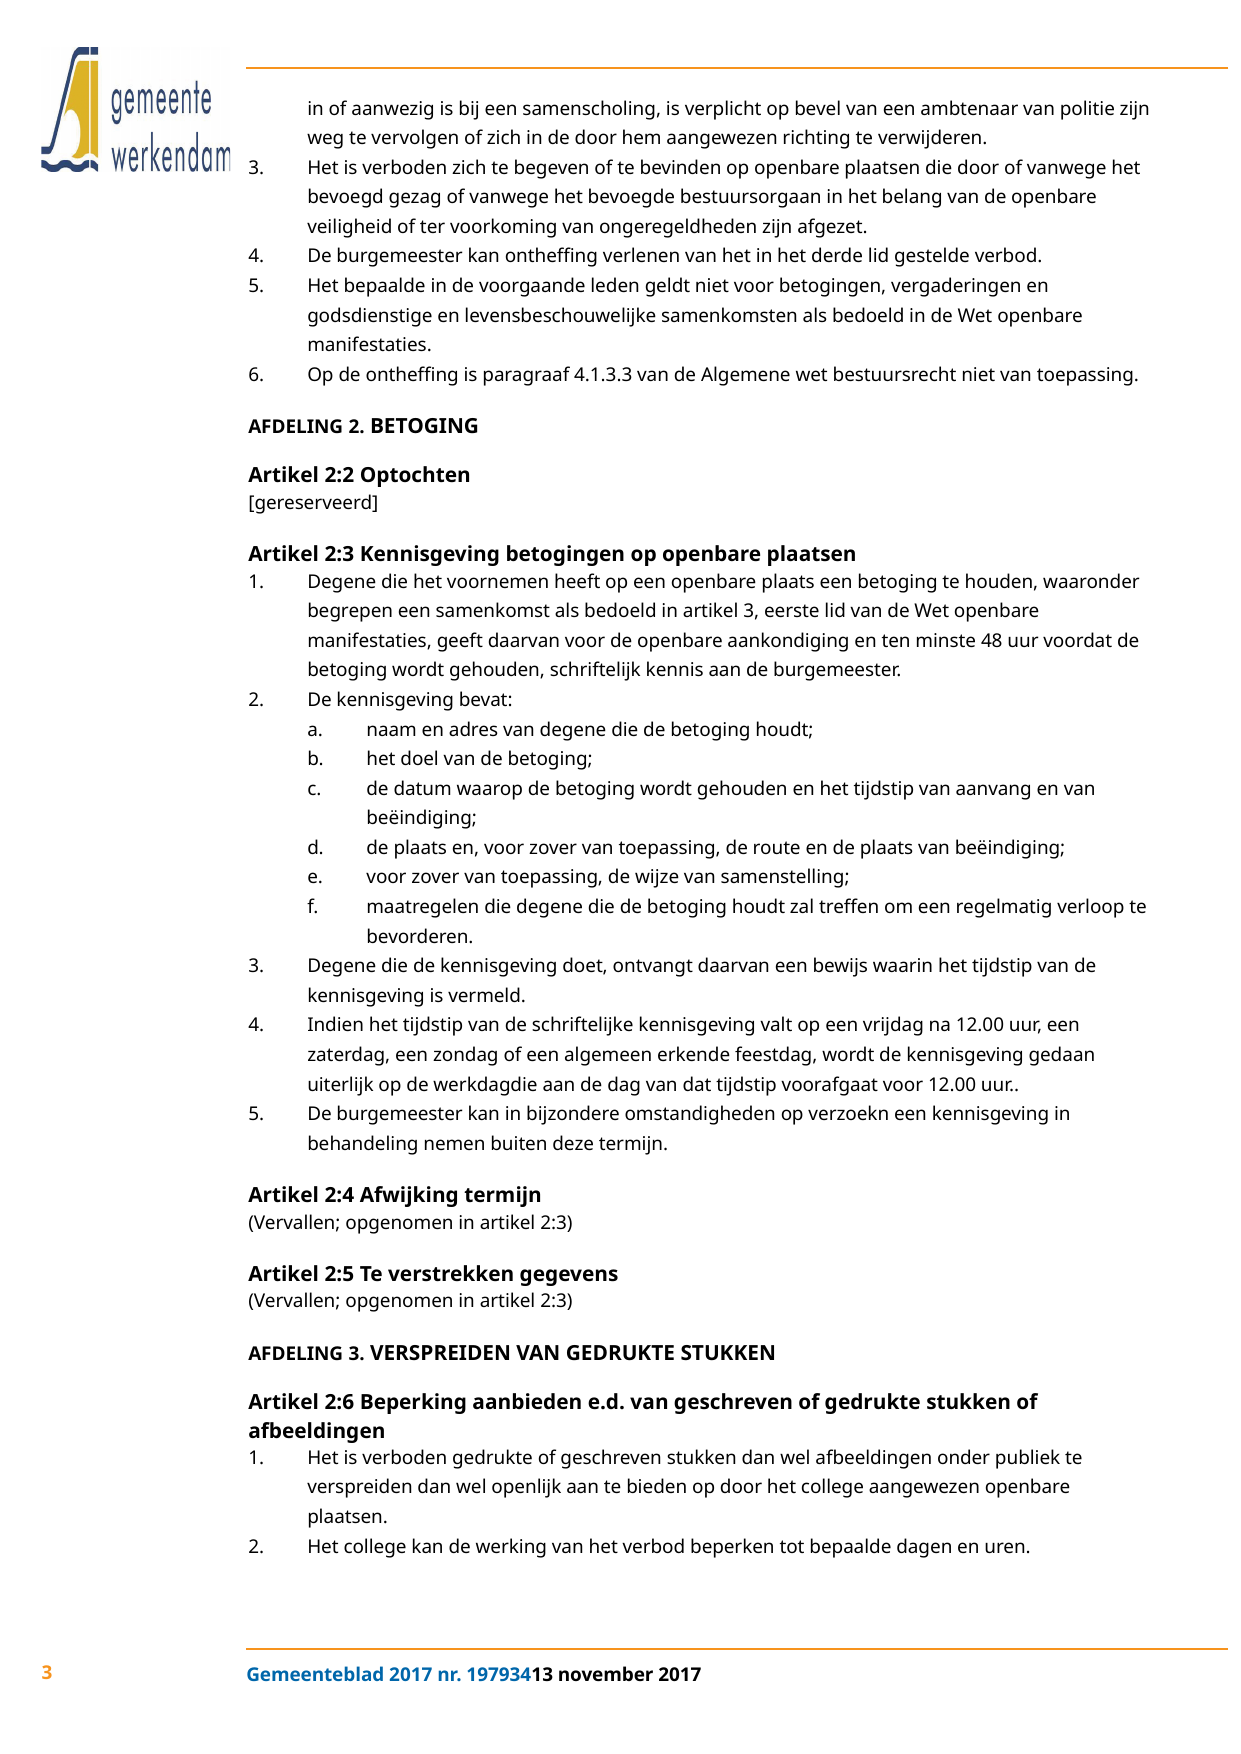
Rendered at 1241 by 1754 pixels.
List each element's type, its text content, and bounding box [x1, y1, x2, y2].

list Degene die de kennisgeving doet, ontvangt daarvan een bewijs waarin het tijdstip van de kennisgeving is vermeld. [248, 952, 1152, 1008]
text (Vervallen; opgenomen in artikel 2:3) [248, 1209, 1152, 1234]
text Artikel 2:2 Optochten [248, 461, 1152, 489]
text Artikel 2:4 Afwijking termijn [248, 1180, 1152, 1209]
list De kennisgeving bevat: [248, 686, 1152, 712]
list in of aanwezig is bij een samenscholing, is verplicht op bevel van een ambtenaar van politie zijn weg te vervolgen of zich in de door hem aangewezen richting te verwijderen. [248, 95, 1152, 150]
list de plaats en, voor zover van toepassing, de route en de plaats van beëindiging; [307, 834, 1152, 860]
list Op de ontheffing is paragraaf 4.1.3.3 van de Algemene wet bestuursrecht niet van toepassing. [248, 361, 1152, 387]
list Het is verboden zich te begeven of te bevinden op openbare plaatsen die door of vanwege het bevoegd gezag of vanwege het bevoegde bestuursorgaan in het belang van de openbare veiligheid of ter voorkoming van ongeregeldheden zijn afgezet. [248, 154, 1152, 239]
list het doel van de betoging; [307, 745, 1152, 771]
list Het bepaalde in de voorgaande leden geldt niet voor betogingen, vergaderingen en godsdienstige en levensbeschouwelijke samenkomsten als bedoeld in de Wet openbare manifestaties. [248, 272, 1152, 357]
text Artikel 2:3 Kennisgeving betogingen op openbare plaatsen [248, 539, 1152, 568]
list maatregelen die degene die de betoging houdt zal treffen om een regelmatig verloop te bevorderen. [307, 893, 1152, 949]
list Het college kan de werking van het verbod beperken tot bepaalde dagen en uren. [248, 1533, 1152, 1559]
text Artikel 2:6 Beperking aanbieden e.d. van geschreven of gedrukte stukken of afbeeldingen [248, 1387, 1152, 1444]
list Indien het tijdstip van de schriftelijke kennisgeving valt op een vrijdag na 12.00 uur, een zaterdag, een zondag of een algemeen erkende feestdag, wordt de kennisgeving gedaan uiterlijk op de werkdagdie aan de dag van dat tijdstip voorafgaat voor 12.00 uur.. [248, 1012, 1152, 1097]
list de datum waarop de betoging wordt gehouden en het tijdstip van aanvang en van beëindiging; [307, 775, 1152, 830]
text AFDELING 3. VERSPREIDEN VAN GEDRUKTE STUKKEN [248, 1338, 1152, 1366]
list De burgemeester kan in bijzondere omstandigheden op verzoekn een kennisgeving in behandeling nemen buiten deze termijn. [248, 1100, 1152, 1156]
picture [41, 47, 231, 172]
list voor zover van toepassing, de wijze van samenstelling; [307, 864, 1152, 889]
text AFDELING 2. BETOGING [248, 411, 1152, 440]
list naam en adres van degene die de betoging houdt; [307, 716, 1152, 742]
list Het is verboden gedrukte of geschreven stukken dan wel afbeeldingen onder publiek te verspreiden dan wel openlijk aan te bieden op door het college aangewezen openbare plaatsen. [248, 1444, 1152, 1529]
list De burgemeester kan ontheffing verlenen van het in het derde lid gestelde verbod. [248, 243, 1152, 268]
text Artikel 2:5 Te verstrekken gegevens [248, 1259, 1152, 1288]
list Degene die het voornemen heeft op een openbare plaats een betoging te houden, waaronder begrepen een samenkomst als bedoeld in artikel 3, eerste lid van de Wet openbare manifestaties, geeft daarvan voor de openbare aankondiging en ten minste 48 uur voordat de betoging wordt gehouden, schriftelijk kennis aan de burgemeester. [248, 568, 1152, 682]
text (Vervallen; opgenomen in artikel 2:3) [248, 1288, 1152, 1313]
text [gereserveerd] [248, 489, 1152, 515]
